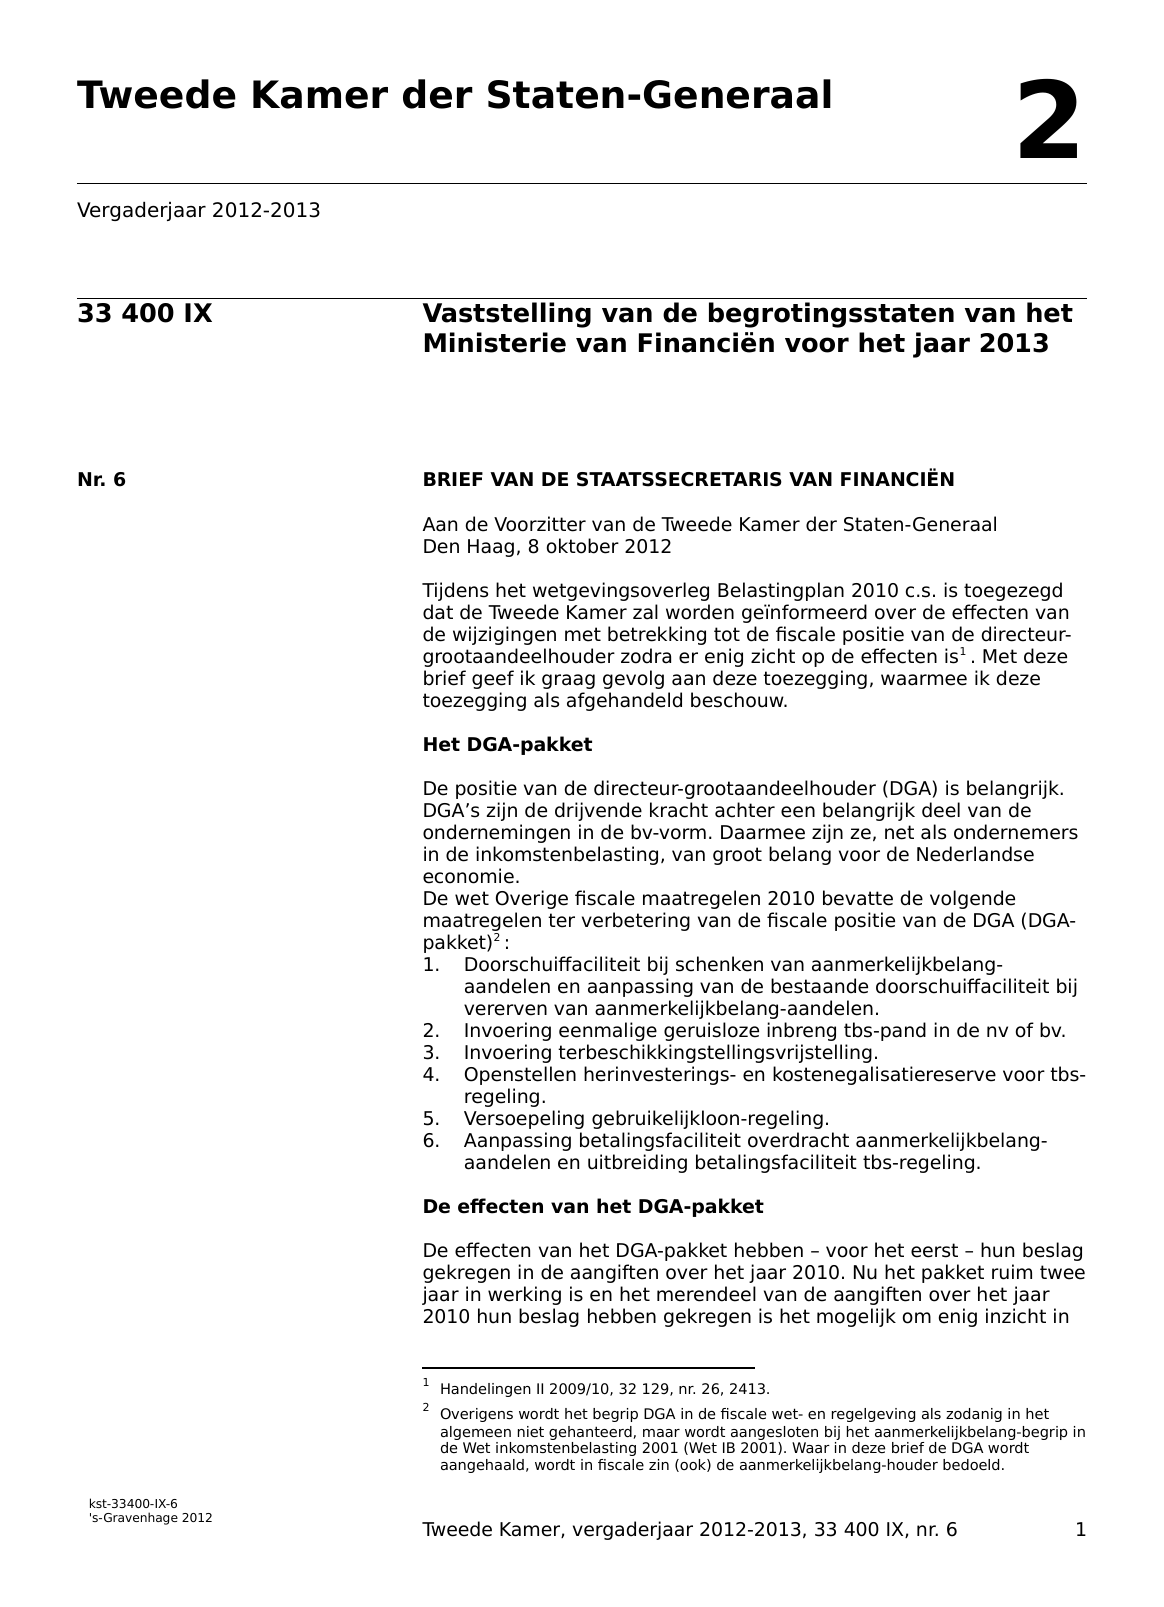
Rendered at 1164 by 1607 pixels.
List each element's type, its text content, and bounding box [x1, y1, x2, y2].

text 5. Versoepeling gebruikelijkloon-regeling. [422, 1108, 1087, 1129]
text De effecten van het DGA-pakket hebben – voor het eerst – hun beslag gekregen in de aangiften over het jaar 2010. Nu het pakket ruim twee jaar in werking is en het merendeel van de aangiften over het jaar 2010 hun beslag hebben gekregen is het mogelijk om enig inzicht in [422, 1240, 1087, 1328]
subtitle 33 400 IX Vaststelling van de begrotingsstaten van het Ministerie van Financiën voor het jaar 2013 [77, 299, 1087, 358]
text 1. Doorschuiffaciliteit bij schenken van aanmerkelijkbelang-aandelen en aanpassing van de bestaande doorschuiffaciliteit bij vererven van aanmerkelijkbelang-aandelen. [422, 954, 1087, 1020]
table_header 2 [886, 59, 1087, 183]
text Tijdens het wetgevingsoverleg Belastingplan 2010 c.s. is toegezegd dat de Tweede Kamer zal worden geïnformeerd over de effecten van de wijzigingen met betrekking tot de fiscale positie van de directeur-grootaandeelhouder zodra er enig zicht op de effecten is. Met deze brief geef ik graag gevolg aan deze toezegging, waarmee ik deze toezegging als afgehandeld beschouw. [422, 580, 1087, 712]
text Overigens wordt het begrip DGA in de fiscale wet- en regelgeving als zodanig in het algemeen niet gehanteerd, maar wordt aangesloten bij het aanmerkelijkbelang-begrip in de Wet inkomstenbelasting 2001 (Wet IB 2001). Waar in deze brief de DGA wordt aangehaald, wordt in fiscale zin (ook) de aanmerkelijkbelang-houder bedoeld. [422, 1402, 1087, 1474]
text 's-Gravenhage 2012 [88, 1511, 323, 1525]
text 3. Invoering terbeschikkingstellingsvrijstelling. [422, 1042, 1087, 1064]
subtitle Nr. 6 BRIEF VAN DE STAATSSECRETARIS VAN FINANCIËN [77, 469, 1087, 491]
text 4. Openstellen herinvesterings- en kostenegalisatiereserve voor tbs-regeling. [422, 1064, 1087, 1108]
text kst-33400-IX-6 [88, 1497, 323, 1511]
text 2. Invoering eenmalige geruisloze inbreng tbs-pand in de nv of bv. [422, 1020, 1087, 1042]
text Aan de Voorzitter van de Tweede Kamer der Staten-Generaal [422, 513, 1087, 536]
text De positie van de directeur-grootaandeelhouder (DGA) is belangrijk. DGA’s zijn de drijvende kracht achter een belangrijk deel van de ondernemingen in de bv-vorm. Daarmee zijn ze, net als ondernemers in de inkomstenbelasting, van groot belang voor de Nederlandse economie. [422, 778, 1087, 888]
text Handelingen II 2009/10, 32 129, nr. 26, 2413. [422, 1377, 1087, 1399]
subtitle Het DGA-pakket [422, 734, 1087, 756]
table_cell Vergaderjaar 2012-2013 [77, 184, 1087, 298]
text De wet Overige fiscale maatregelen 2010 bevatte de volgende maatregelen ter verbetering van de fiscale positie van de DGA (DGA-pakket): [422, 888, 1087, 954]
text 6. Aanpassing betalingsfaciliteit overdracht aanmerkelijkbelang-aandelen en uitbreiding betalingsfaciliteit tbs-regeling. [422, 1129, 1087, 1173]
subtitle De effecten van het DGA-pakket [422, 1196, 1087, 1218]
table_header Tweede Kamer der Staten-Generaal [77, 59, 886, 183]
text Den Haag, 8 oktober 2012 [422, 536, 1087, 557]
